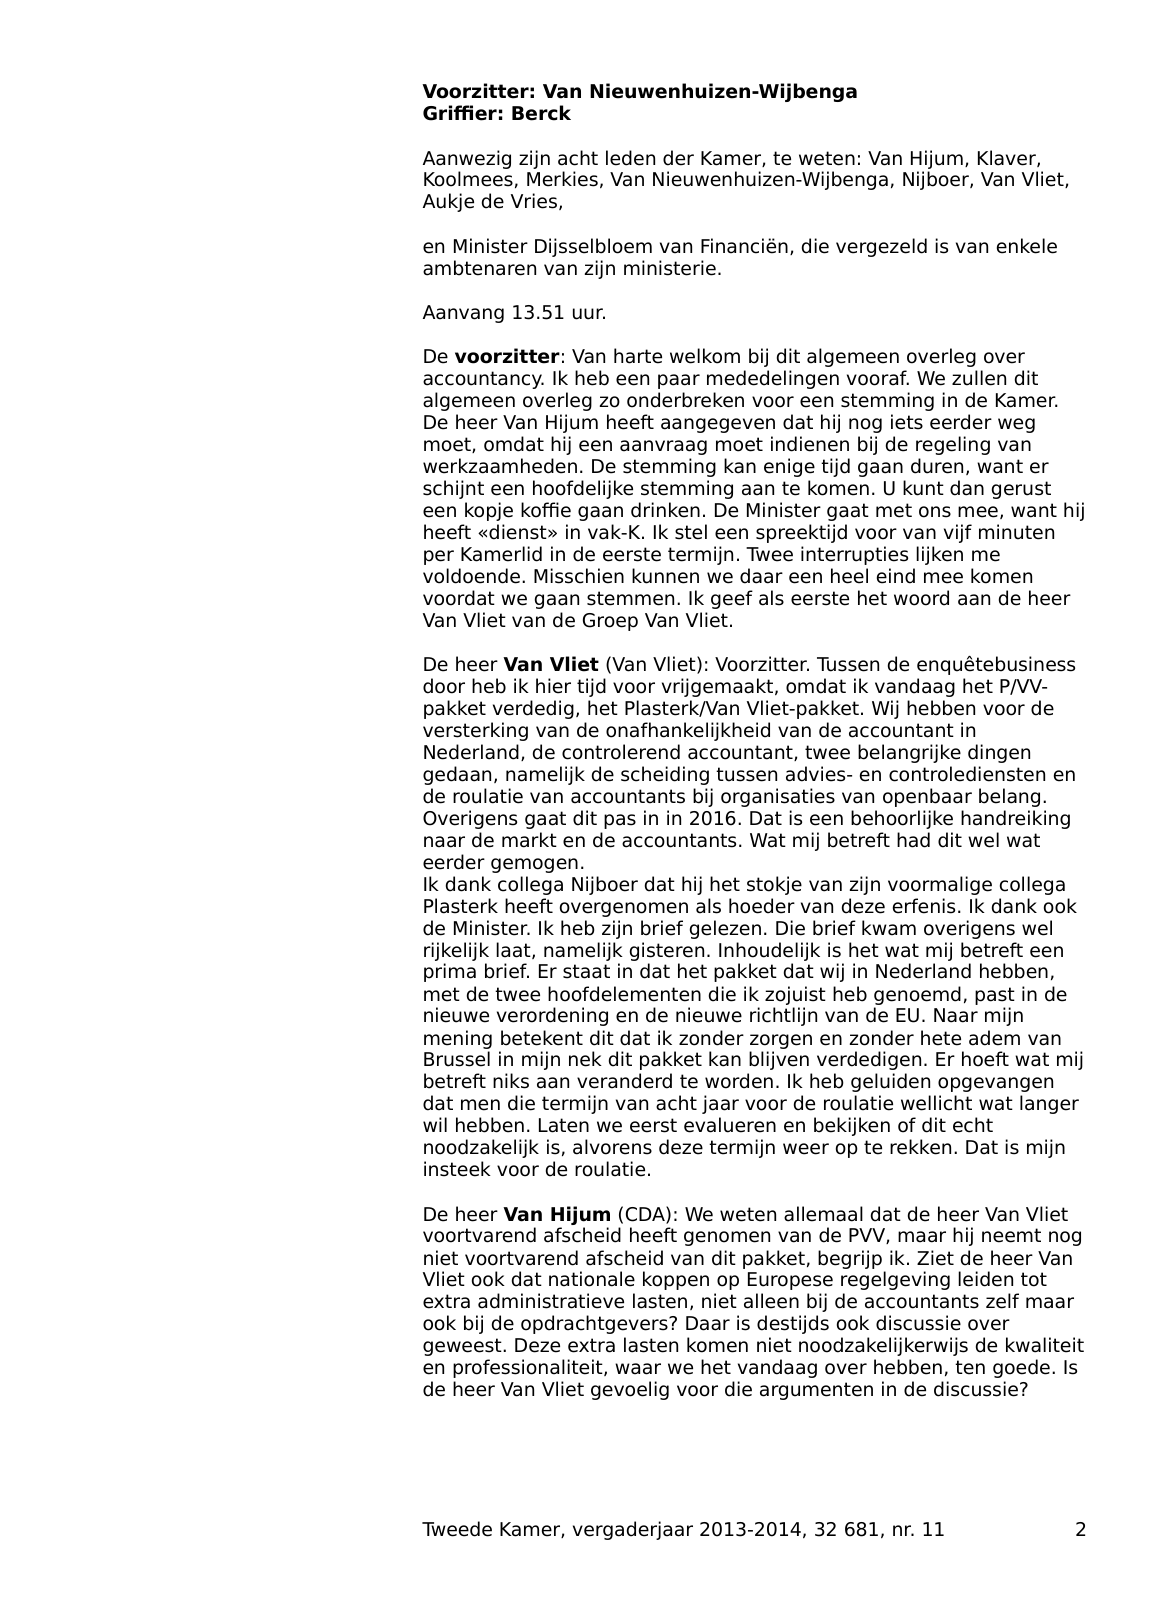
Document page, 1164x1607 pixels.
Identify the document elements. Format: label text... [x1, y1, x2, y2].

text De voorzitter: Van harte welkom bij dit algemeen overleg over accountancy. Ik heb een paar mededelingen vooraf. We zullen dit algemeen overleg zo onderbreken voor een stemming in de Kamer. De heer Van Hijum heeft aangegeven dat hij nog iets eerder weg moet, omdat hij een aanvraag moet indienen bij de regeling van werkzaamheden. De stemming kan enige tijd gaan duren, want er schijnt een hoofdelijke stemming aan te komen. U kunt dan gerust een kopje koffie gaan drinken. De Minister gaat met ons mee, want hij heeft «dienst» in vak-K. Ik stel een spreektijd voor van vijf minuten per Kamerlid in de eerste termijn. Twee interrupties lijken me voldoende. Misschien kunnen we daar een heel eind mee komen voordat we gaan stemmen. Ik geef als eerste het woord aan de heer Van Vliet van de Groep Van Vliet. [422, 346, 1087, 632]
text Griffier: Berck [422, 103, 1087, 125]
text De heer Van Hijum (CDA): We weten allemaal dat de heer Van Vliet voortvarend afscheid heeft genomen van de PVV, maar hij neemt nog niet voortvarend afscheid van dit pakket, begrijp ik. Ziet de heer Van Vliet ook dat nationale koppen op Europese regelgeving leiden tot extra administratieve lasten, niet alleen bij de accountants zelf maar ook bij de opdrachtgevers? Daar is destijds ook discussie over geweest. Deze extra lasten komen niet noodzakelijkerwijs de kwaliteit en professionaliteit, waar we het vandaag over hebben, ten goede. Is de heer Van Vliet gevoelig voor die argumenten in de discussie? [422, 1203, 1087, 1401]
text De heer Van Vliet (Van Vliet): Voorzitter. Tussen de enquêtebusiness door heb ik hier tijd voor vrijgemaakt, omdat ik vandaag het P/VV-pakket verdedig, het Plasterk/Van Vliet-pakket. Wij hebben voor de versterking van de onafhankelijkheid van de accountant in Nederland, de controlerend accountant, twee belangrijke dingen gedaan, namelijk de scheiding tussen advies- en controlediensten en de roulatie van accountants bij organisaties van openbaar belang. Overigens gaat dit pas in in 2016. Dat is een behoorlijke handreiking naar de markt en de accountants. Wat mij betreft had dit wel wat eerder gemogen. [422, 654, 1087, 873]
text Ik dank collega Nijboer dat hij het stokje van zijn voormalige collega Plasterk heeft overgenomen als hoeder van deze erfenis. Ik dank ook de Minister. Ik heb zijn brief gelezen. Die brief kwam overigens wel rijkelijk laat, namelijk gisteren. Inhoudelijk is het wat mij betreft een prima brief. Er staat in dat het pakket dat wij in Nederland hebben, met de twee hoofdelementen die ik zojuist heb genoemd, past in de nieuwe verordening en de nieuwe richtlijn van de EU. Naar mijn mening betekent dit dat ik zonder zorgen en zonder hete adem van Brussel in mijn nek dit pakket kan blijven verdedigen. Er hoeft wat mij betreft niks aan veranderd te worden. Ik heb geluiden opgevangen dat men die termijn van acht jaar voor de roulatie wellicht wat langer wil hebben. Laten we eerst evalueren en bekijken of dit echt noodzakelijk is, alvorens deze termijn weer op te rekken. Dat is mijn insteek voor de roulatie. [422, 873, 1087, 1181]
text Voorzitter: Van Nieuwenhuizen-Wijbenga [422, 81, 1087, 103]
text en Minister Dijsselbloem van Financiën, die vergezeld is van enkele ambtenaren van zijn ministerie. [422, 236, 1087, 279]
text Aanwezig zijn acht leden der Kamer, te weten: Van Hijum, Klaver, Koolmees, Merkies, Van Nieuwenhuizen-Wijbenga, Nijboer, Van Vliet, Aukje de Vries, [422, 147, 1087, 213]
text Aanvang 13.51 uur. [422, 302, 1087, 324]
